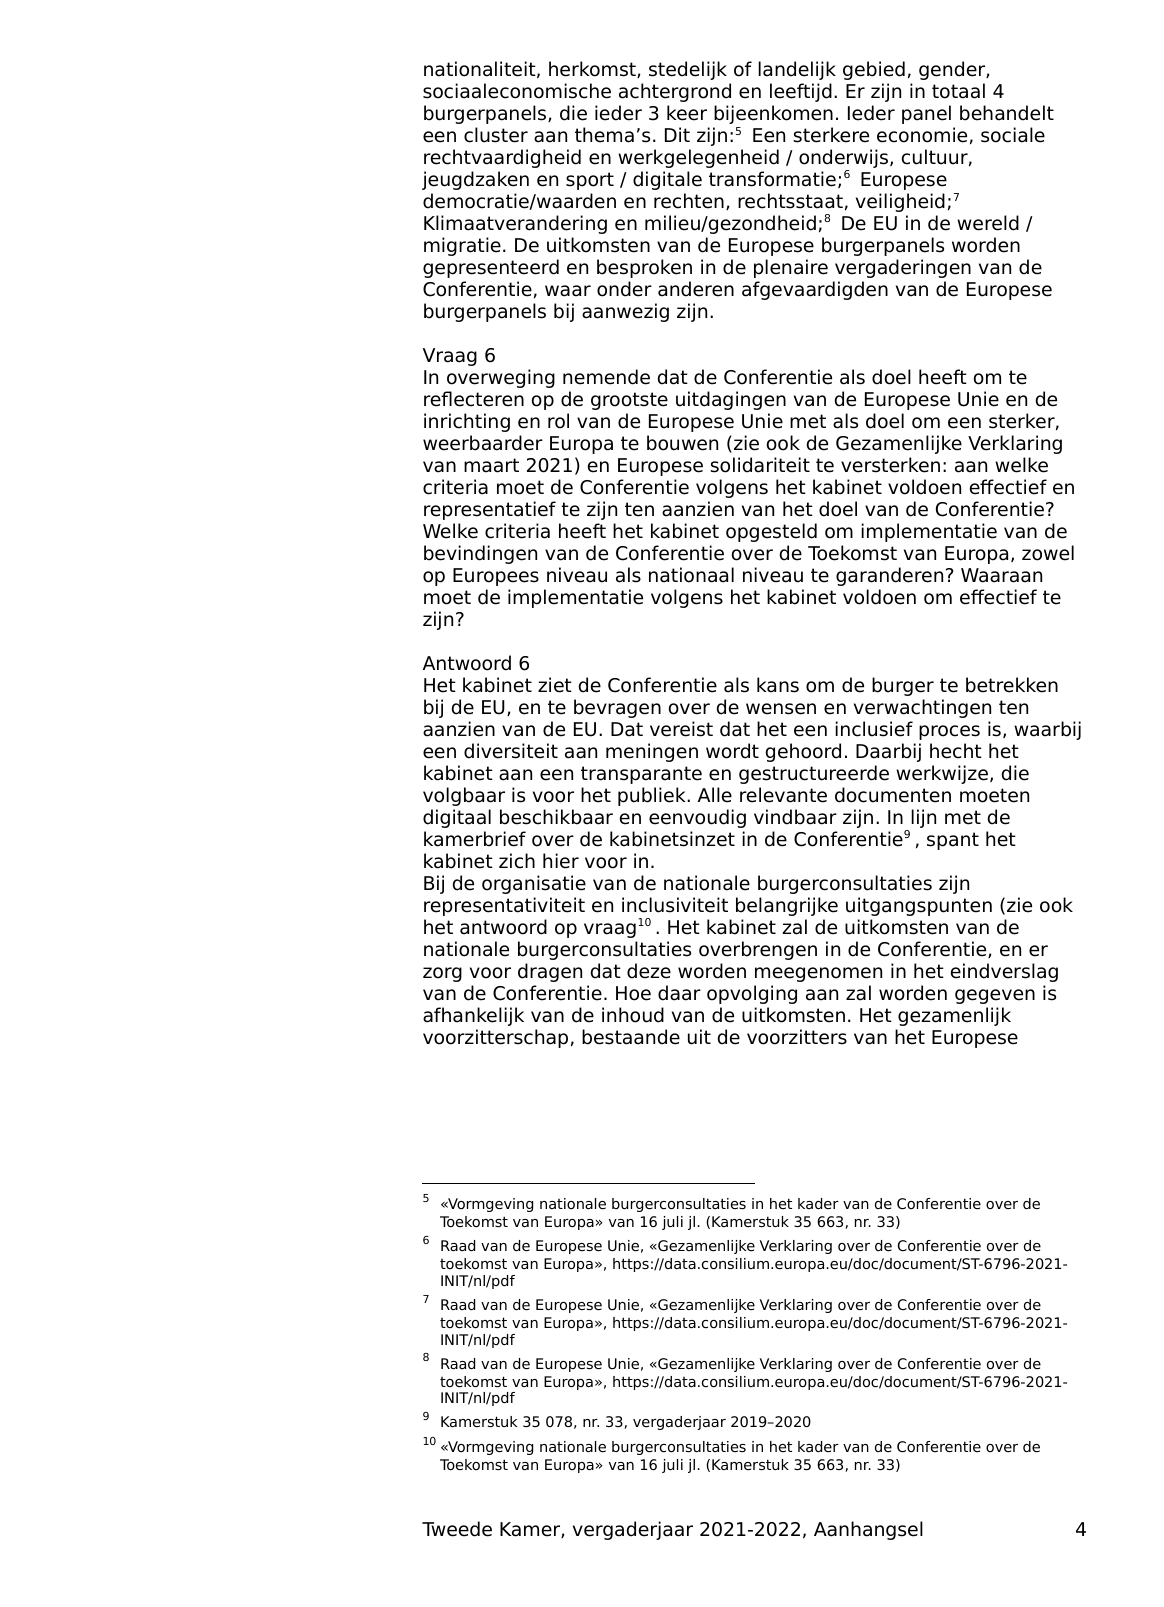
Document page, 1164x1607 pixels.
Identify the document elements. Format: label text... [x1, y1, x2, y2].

text nationaliteit, herkomst, stedelijk of landelijk gebied, gender, sociaaleconomische achtergrond en leeftijd. Er zijn in totaal 4 burgerpanels, die ieder 3 keer bijeenkomen. Ieder panel behandelt een cluster aan thema’s. Dit zijn: Een sterkere economie, sociale rechtvaardigheid en werkgelegenheid / onderwijs, cultuur, jeugdzaken en sport / digitale transformatie; Europese democratie/waarden en rechten, rechtsstaat, veiligheid; Klimaatverandering en milieu/gezondheid; De EU in de wereld / migratie. De uitkomsten van de Europese burgerpanels worden gepresenteerd en besproken in de plenaire vergaderingen van de Conferentie, waar onder anderen afgevaardigden van de Europese burgerpanels bij aanwezig zijn. [422, 59, 1087, 323]
text In overweging nemende dat de Conferentie als doel heeft om te reflecteren op de grootste uitdagingen van de Europese Unie en de inrichting en rol van de Europese Unie met als doel om een sterker, weerbaarder Europa te bouwen (zie ook de Gezamenlijke Verklaring van maart 2021) en Europese solidariteit te versterken: aan welke criteria moet de Conferentie volgens het kabinet voldoen effectief en representatief te zijn ten aanzien van het doel van de Conferentie? Welke criteria heeft het kabinet opgesteld om implementatie van de bevindingen van de Conferentie over de Toekomst van Europa, zowel op Europees niveau als nationaal niveau te garanderen? Waaraan moet de implementatie volgens het kabinet voldoen om effectief te zijn? [422, 367, 1087, 631]
text Raad van de Europese Unie, «Gezamenlijke Verklaring over de Conferentie over de toekomst van Europa», https://data.consilium.europa.eu/doc/document/ST-6796-2021-INIT/nl/pdf [422, 1352, 1087, 1407]
text Het kabinet ziet de Conferentie als kans om de burger te betrekken bij de EU, en te bevragen over de wensen en verwachtingen ten aanzien van de EU. Dat vereist dat het een inclusief proces is, waarbij een diversiteit aan meningen wordt gehoord. Daarbij hecht het kabinet aan een transparante en gestructureerde werkwijze, die volgbaar is voor het publiek. Alle relevante documenten moeten digitaal beschikbaar en eenvoudig vindbaar zijn. In lijn met de kamerbrief over de kabinetsinzet in de Conferentie, spant het kabinet zich hier voor in. [422, 675, 1087, 873]
text Raad van de Europese Unie, «Gezamenlijke Verklaring over de Conferentie over de toekomst van Europa», https://data.consilium.europa.eu/doc/document/ST-6796-2021-INIT/nl/pdf [422, 1293, 1087, 1349]
text «Vormgeving nationale burgerconsultaties in het kader van de Conferentie over de Toekomst van Europa» van 16 juli jl. (Kamerstuk 35 663, nr. 33) [422, 1435, 1087, 1474]
text Bij de organisatie van de nationale burgerconsultaties zijn representativiteit en inclusiviteit belangrijke uitgangspunten (zie ook het antwoord op vraag. Het kabinet zal de uitkomsten van de nationale burgerconsultaties overbrengen in de Conferentie, en er zorg voor dragen dat deze worden meegenomen in het eindverslag van de Conferentie. Hoe daar opvolging aan zal worden gegeven is afhankelijk van de inhoud van de uitkomsten. Het gezamenlijk voorzitterschap, bestaande uit de voorzitters van het Europese [422, 873, 1087, 1071]
text Vraag 6 [422, 345, 1087, 367]
text Raad van de Europese Unie, «Gezamenlijke Verklaring over de Conferentie over de toekomst van Europa», https://data.consilium.europa.eu/doc/document/ST-6796-2021-INIT/nl/pdf [422, 1234, 1087, 1290]
text «Vormgeving nationale burgerconsultaties in het kader van de Conferentie over de Toekomst van Europa» van 16 juli jl. (Kamerstuk 35 663, nr. 33) [422, 1192, 1087, 1231]
text Antwoord 6 [422, 653, 1087, 675]
text Kamerstuk 35 078, nr. 33, vergaderjaar 2019–2020 [422, 1410, 1087, 1432]
